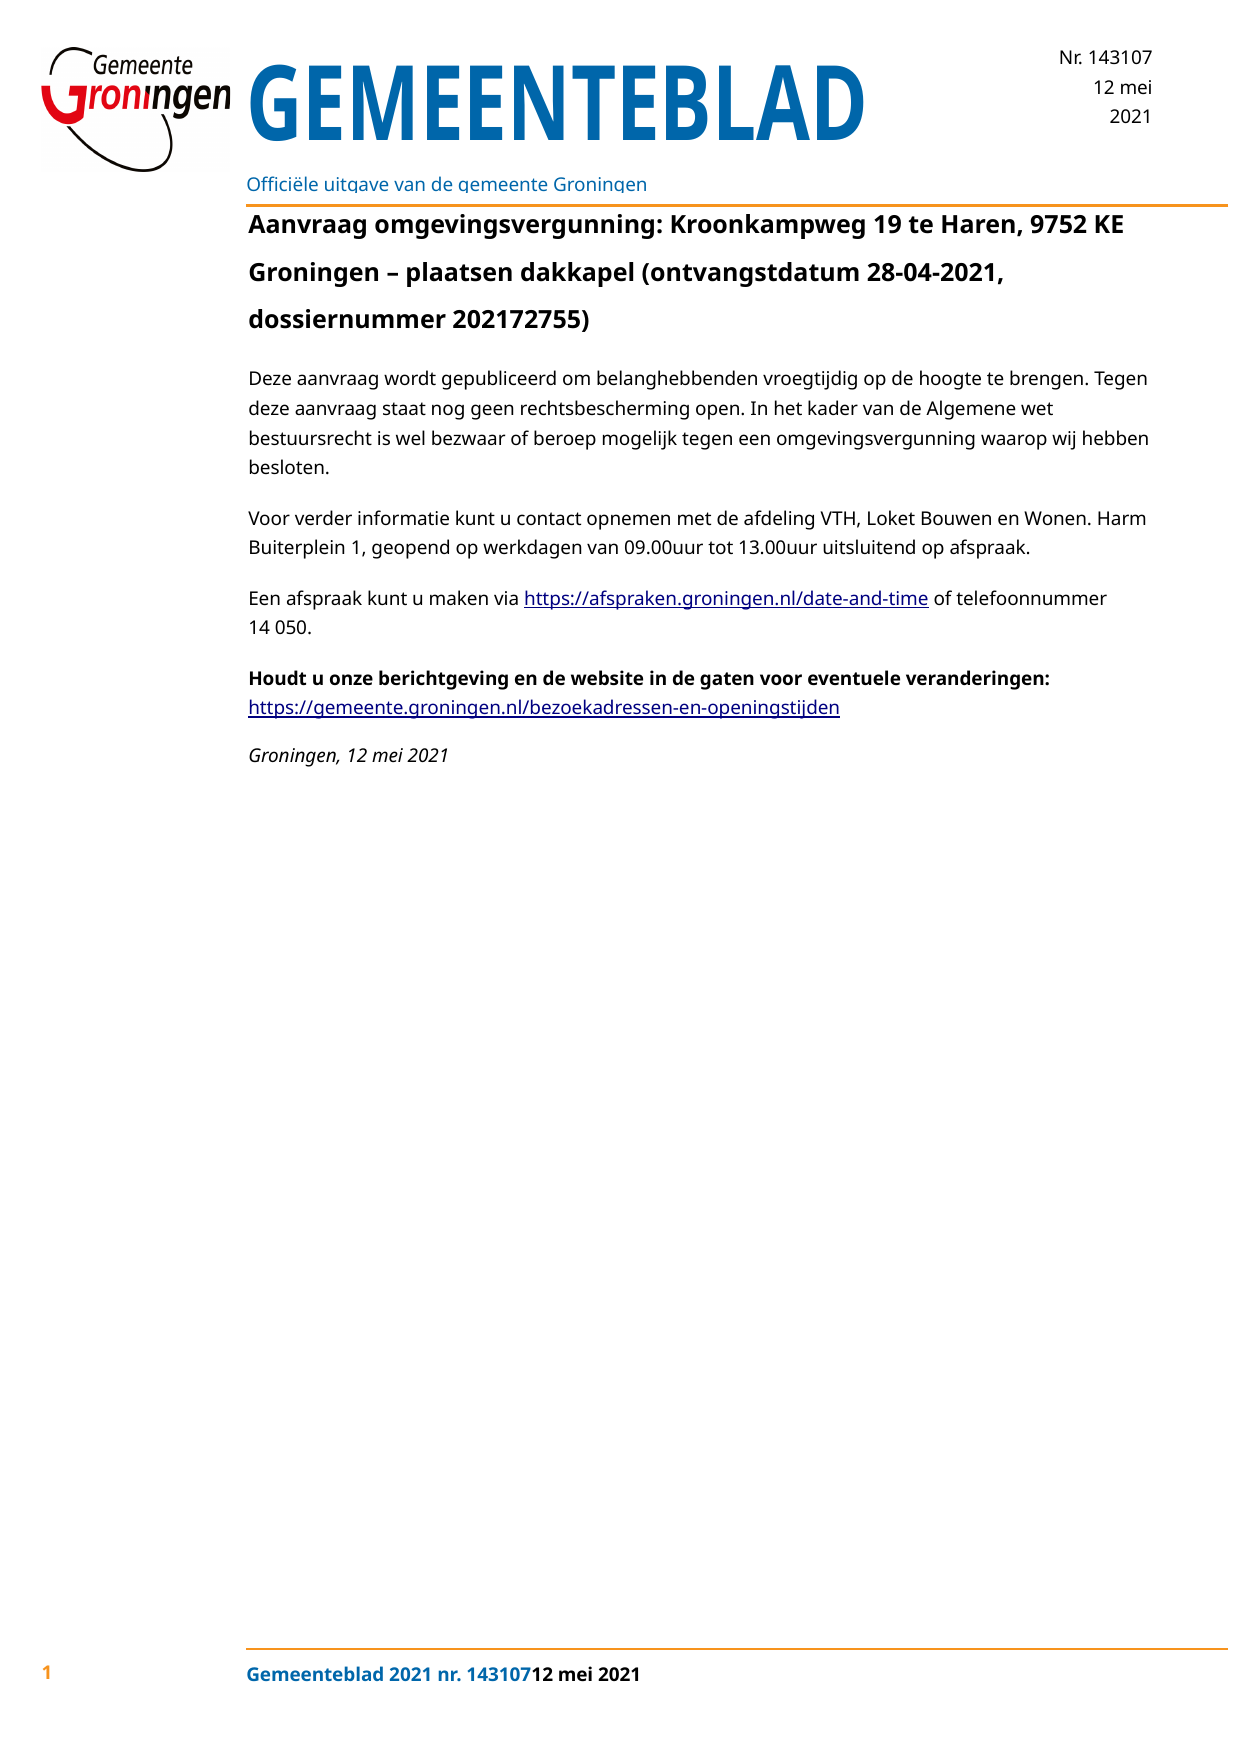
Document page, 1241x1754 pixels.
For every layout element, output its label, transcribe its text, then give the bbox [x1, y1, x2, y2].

text Voor verder informatie kunt u contact opnemen met de afdeling VTH, Loket Bouwen en Wonen. Harm Buiterplein 1, geopend op werkdagen van 09.00uur tot 13.00uur uitsluitend op afspraak. [248, 505, 1152, 560]
text Houdt u onze berichtgeving en de website in de gaten voor eventuele veranderingen: https://gemeente.groningen.nl/bezoekadressen-en-openingstijden [248, 665, 1152, 720]
text Aanvraag omgevingsvergunning: Kroonkampweg 19 te Haren, 9752 KE Groningen – plaatsen dakkapel (ontvangstdatum 28-04-2021, dossiernummer 202172755) [248, 207, 1152, 336]
picture [41, 47, 231, 172]
text Groningen, 12 mei 2021 [248, 742, 1152, 768]
text Deze aanvraag wordt gepubliceerd om belanghebbenden vroegtijdig op de hoogte te brengen. Tegen deze aanvraag staat nog geen rechtsbescherming open. In het kader van de Algemene wet bestuursrecht is wel bezwaar of beroep mogelijk tegen een omgevingsvergunning waarop wij hebben besloten. [248, 366, 1152, 480]
text Een afspraak kunt u maken via https://afspraken.groningen.nl/date-and-time of telefoonnummer 14 050. [248, 585, 1152, 640]
